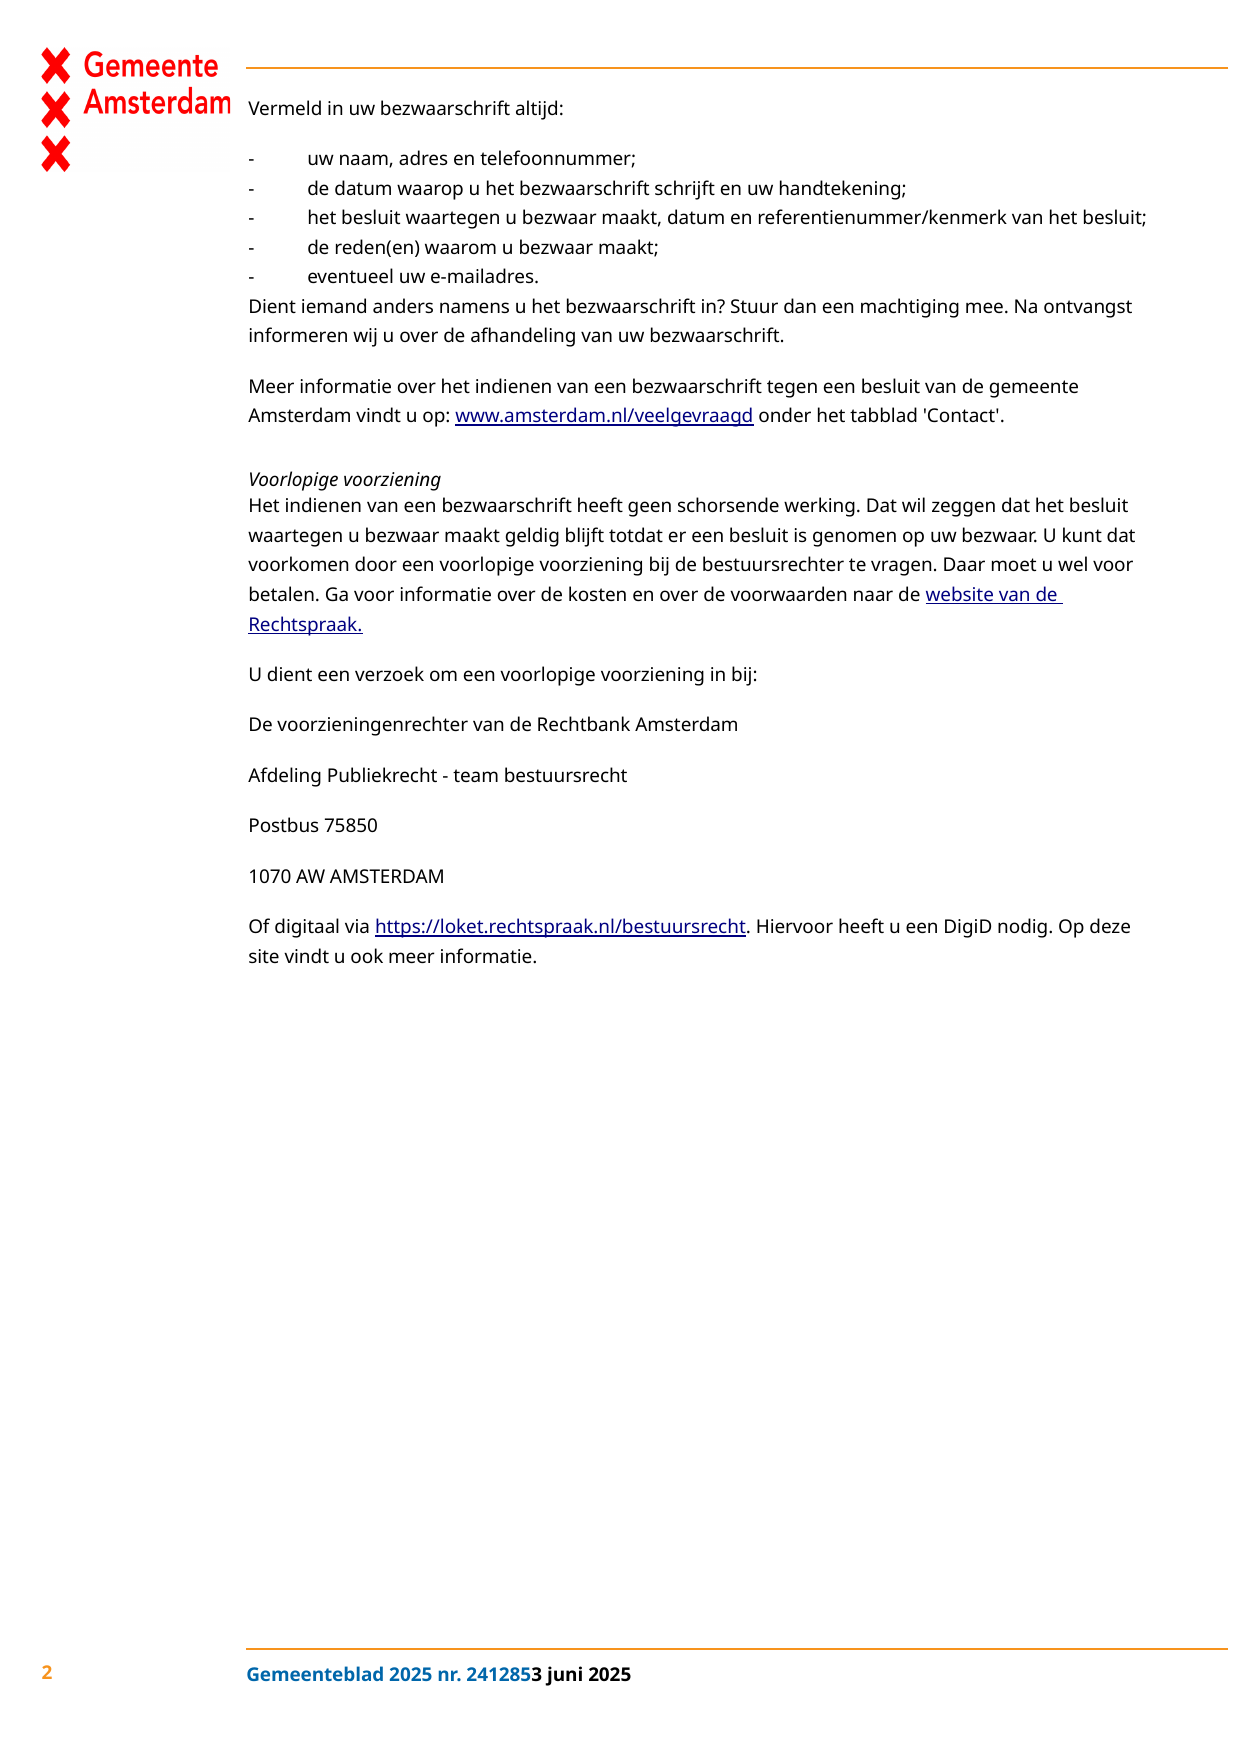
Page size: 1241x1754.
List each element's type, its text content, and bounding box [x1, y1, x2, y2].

text Of digitaal via https://loket.rechtspraak.nl/bestuursrecht. Hiervoor heeft u een DigiD nodig. Op deze site vindt u ook meer informatie. [248, 913, 1152, 968]
list het besluit waartegen u bezwaar maakt, datum en referentienummer/kenmerk van het besluit; [248, 204, 1152, 230]
text Dient iemand anders namens u het bezwaarschrift in? Stuur dan een machtiging mee. Na ontvangst informeren wij u over de afhandeling van uw bezwaarschrift. [248, 293, 1152, 348]
text Het indienen van een bezwaarschrift heeft geen schorsende werking. Dat wil zeggen dat het besluit waartegen u bezwaar maakt geldig blijft totdat er een besluit is genomen op uw bezwaar. U kunt dat voorkomen door een voorlopige voorziening bij de bestuursrechter te vragen. Daar moet u wel voor betalen. Ga voor informatie over de kosten en over de voorwaarden naar de website van de Rechtspraak. [248, 492, 1152, 636]
list eventueel uw e-mailadres. [248, 263, 1152, 289]
text Voorlopige voorziening [248, 467, 1152, 492]
text U dient een verzoek om een voorlopige voorziening in bij: [248, 661, 1152, 687]
list de datum waarop u het bezwaarschrift schrijft en uw handtekening; [248, 175, 1152, 201]
text De voorzieningenrechter van de Rechtbank Amsterdam [248, 712, 1152, 737]
text Afdeling Publiekrecht - team bestuursrecht [248, 762, 1152, 788]
text 1070 AW AMSTERDAM [248, 863, 1152, 888]
picture [41, 47, 231, 172]
list uw naam, adres en telefoonnummer; [248, 145, 1152, 171]
text Postbus 75850 [248, 812, 1152, 838]
list de reden(en) waarom u bezwaar maakt; [248, 234, 1152, 260]
text Vermeld in uw bezwaarschrift altijd: [248, 95, 1152, 121]
text Meer informatie over het indienen van een bezwaarschrift tegen een besluit van de gemeente Amsterdam vindt u op: www.amsterdam.nl/veelgevraagd onder het tabblad 'Contact'. [248, 373, 1152, 428]
